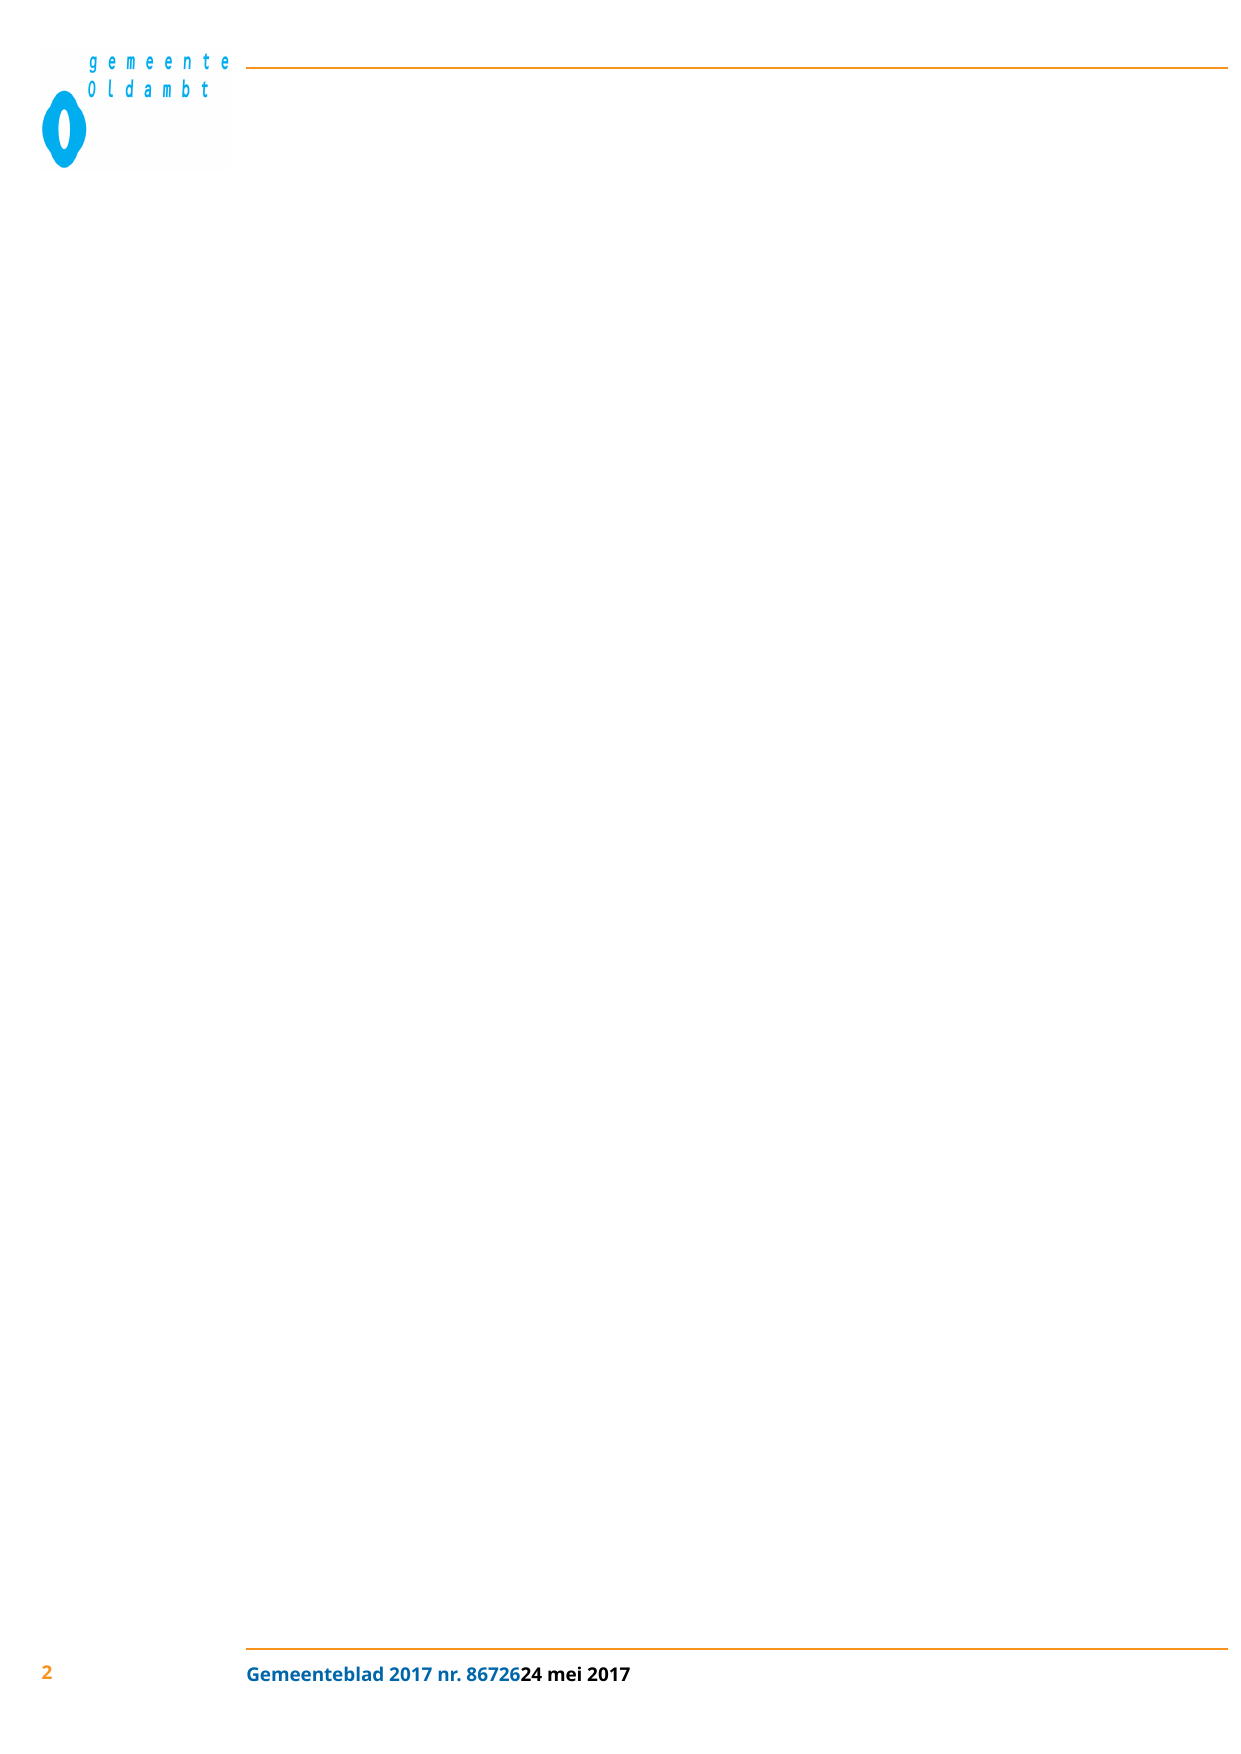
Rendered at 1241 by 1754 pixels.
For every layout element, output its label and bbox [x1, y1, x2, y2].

picture [41, 47, 231, 172]
